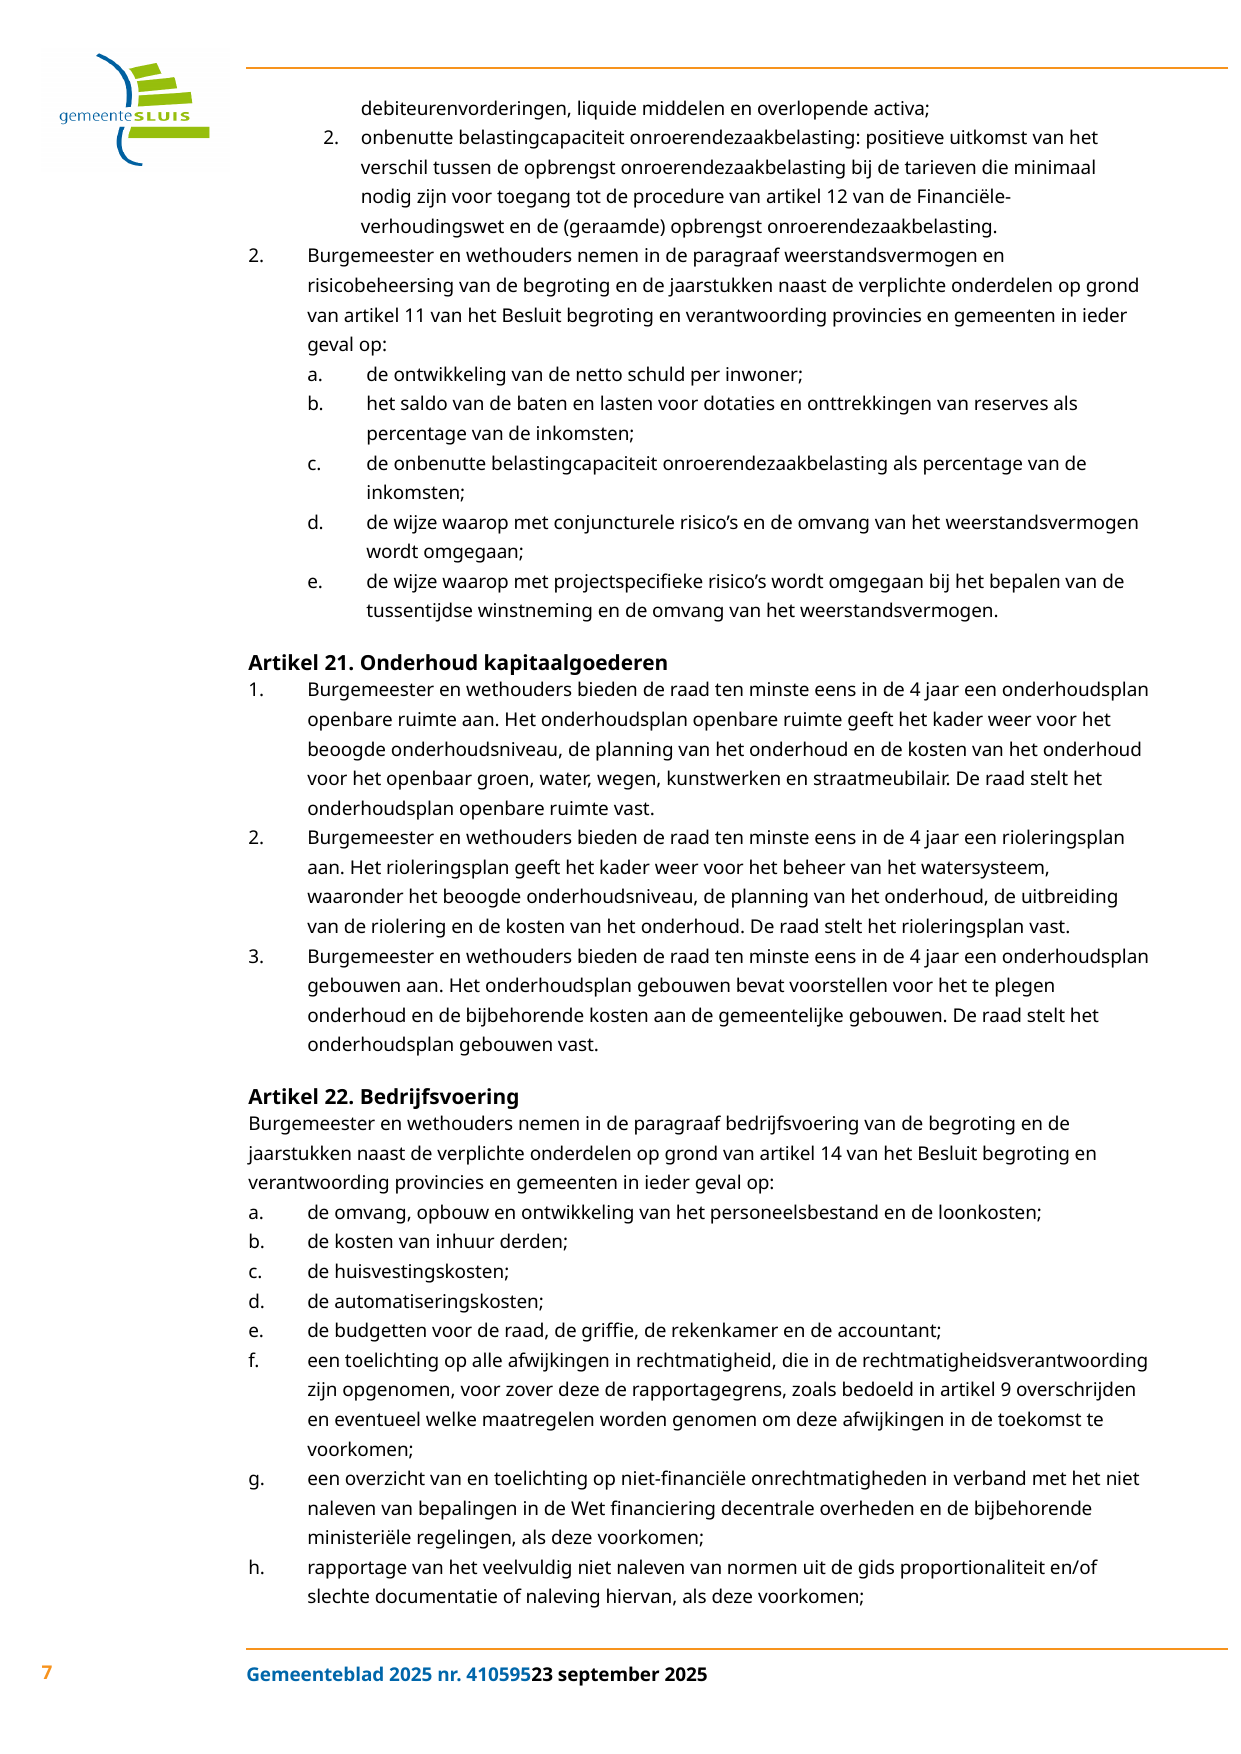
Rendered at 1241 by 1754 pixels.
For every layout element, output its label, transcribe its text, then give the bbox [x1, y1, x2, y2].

list de ontwikkeling van de netto schuld per inwoner; [307, 361, 1152, 387]
list debiteurenvorderingen, liquide middelen en overlopende activa; [323, 95, 1152, 121]
text Artikel 21. Onderhoud kapitaalgoederen [248, 648, 1152, 677]
list Burgemeester en wethouders bieden de raad ten minste eens in de 4 jaar een onderhoudsplan openbare ruimte aan. Het onderhoudsplan openbare ruimte geeft het kader weer voor het beoogde onderhoudsniveau, de planning van het onderhoud en de kosten van het onderhoud voor het openbaar groen, water, wegen, kunstwerken en straatmeubilair. De raad stelt het onderhoudsplan openbare ruimte vast. [248, 677, 1152, 821]
text Artikel 22. Bedrijfsvoering [248, 1082, 1152, 1110]
list de onbenutte belastingcapaciteit onroerendezaakbelasting als percentage van de inkomsten; [307, 450, 1152, 505]
list de wijze waarop met projectspecifieke risico’s wordt omgegaan bij het bepalen van de tussentijdse winstneming en de omvang van het weerstandsvermogen. [307, 568, 1152, 623]
list Burgemeester en wethouders nemen in de paragraaf weerstandsvermogen en risicobeheersing van de begroting en de jaarstukken naast de verplichte onderdelen op grond van artikel 11 van het Besluit begroting en verantwoording provincies en gemeenten in ieder geval op: [248, 243, 1152, 357]
text Burgemeester en wethouders nemen in de paragraaf bedrijfsvoering van de begroting en de jaarstukken naast de verplichte onderdelen op grond van artikel 14 van het Besluit begroting en verantwoording provincies en gemeenten in ieder geval op: [248, 1110, 1152, 1195]
list Burgemeester en wethouders bieden de raad ten minste eens in de 4 jaar een rioleringsplan aan. Het rioleringsplan geeft het kader weer voor het beheer van het watersysteem, waaronder het beoogde onderhoudsniveau, de planning van het onderhoud, de uitbreiding van de riolering en de kosten van het onderhoud. De raad stelt het rioleringsplan vast. [248, 824, 1152, 939]
picture [41, 47, 231, 172]
list de omvang, opbouw en ontwikkeling van het personeelsbestand en de loonkosten; [248, 1199, 1152, 1225]
list de automatiseringskosten; [248, 1288, 1152, 1314]
list Burgemeester en wethouders bieden de raad ten minste eens in de 4 jaar een onderhoudsplan gebouwen aan. Het onderhoudsplan gebouwen bevat voorstellen voor het te plegen onderhoud en de bijbehorende kosten aan de gemeentelijke gebouwen. De raad stelt het onderhoudsplan gebouwen vast. [248, 943, 1152, 1057]
list een toelichting op alle afwijkingen in rechtmatigheid, die in de rechtmatigheidsverantwoording zijn opgenomen, voor zover deze de rapportagegrens, zoals bedoeld in artikel 9 overschrijden en eventueel welke maatregelen worden genomen om deze afwijkingen in de toekomst te voorkomen; [248, 1347, 1152, 1462]
list een overzicht van en toelichting op niet-financiële onrechtmatigheden in verband met het niet naleven van bepalingen in de Wet financiering decentrale overheden en de bijbehorende ministeriële regelingen, als deze voorkomen; [248, 1465, 1152, 1550]
list het saldo van de baten en lasten voor dotaties en onttrekkingen van reserves als percentage van de inkomsten; [307, 391, 1152, 446]
list onbenutte belastingcapaciteit onroerendezaakbelasting: positieve uitkomst van het verschil tussen de opbrengst onroerendezaakbelasting bij de tarieven die minimaal nodig zijn voor toegang tot de procedure van artikel 12 van de Financiële-verhoudingswet en de (geraamde) opbrengst onroerendezaakbelasting. [323, 124, 1152, 239]
list rapportage van het veelvuldig niet naleven van normen uit de gids proportionaliteit en/of slechte documentatie of naleving hiervan, als deze voorkomen; [248, 1554, 1152, 1609]
list de wijze waarop met conjuncturele risico’s en de omvang van het weerstandsvermogen wordt omgegaan; [307, 509, 1152, 564]
list de budgetten voor de raad, de griffie, de rekenkamer en de accountant; [248, 1317, 1152, 1343]
list de huisvestingskosten; [248, 1258, 1152, 1284]
list de kosten van inhuur derden; [248, 1229, 1152, 1254]
